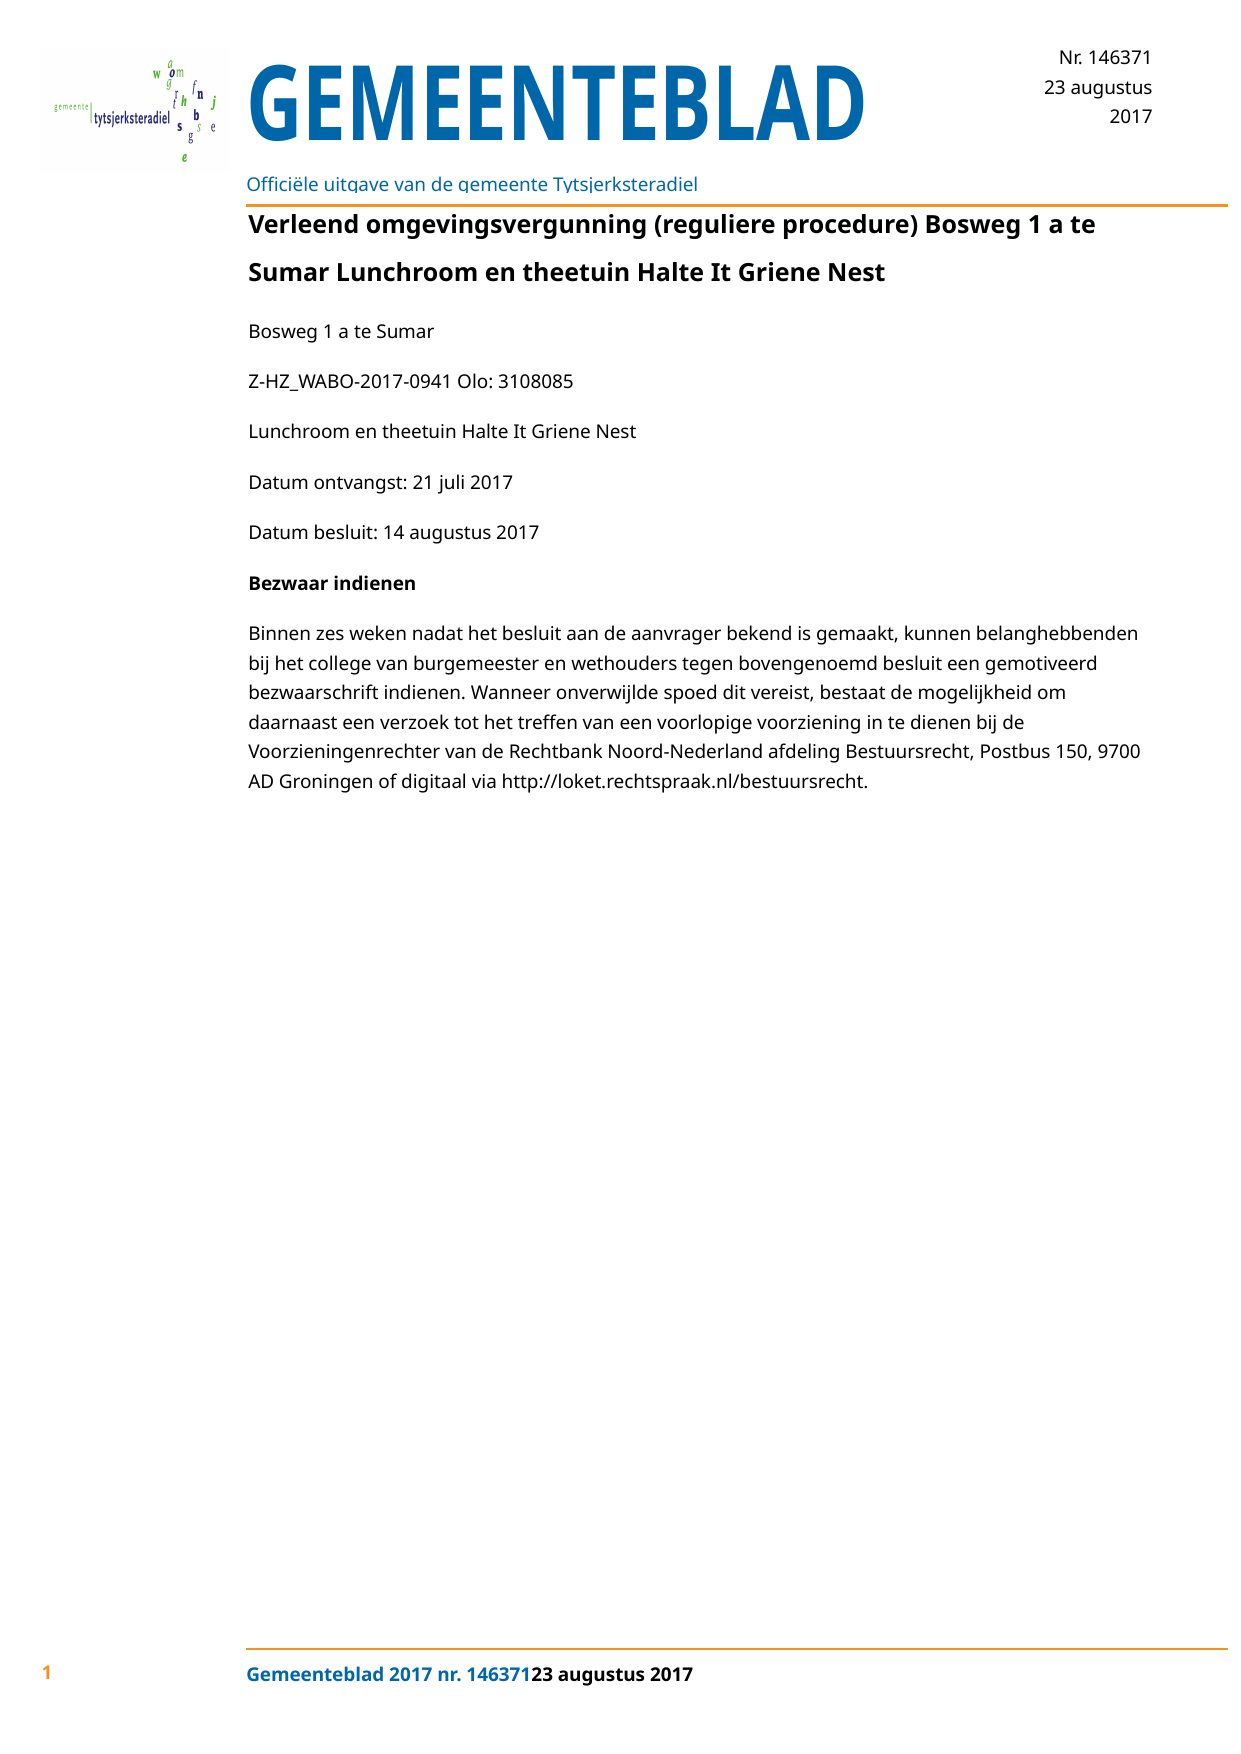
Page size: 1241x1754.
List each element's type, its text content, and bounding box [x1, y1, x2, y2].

text Datum besluit: 14 augustus 2017 [248, 519, 1152, 545]
text Datum ontvangst: 21 juli 2017 [248, 469, 1152, 495]
picture [41, 47, 231, 172]
text Bosweg 1 a te Sumar [248, 318, 1152, 344]
text Verleend omgevingsvergunning (reguliere procedure) Bosweg 1 a te Sumar Lunchroom en theetuin Halte It Griene Nest [248, 207, 1152, 288]
text Binnen zes weken nadat het besluit aan de aanvrager bekend is gemaakt, kunnen belanghebbenden bij het college van burgemeester en wethouders tegen bovengenoemd besluit een gemotiveerd bezwaarschrift indienen. Wanneer onverwijlde spoed dit vereist, bestaat de mogelijkheid om daarnaast een verzoek tot het treffen van een voorlopige voorziening in te dienen bij de Voorzieningenrechter van de Rechtbank Noord-Nederland afdeling Bestuursrecht, Postbus 150, 9700 AD Groningen of digitaal via http://loket.rechtspraak.nl/bestuursrecht. [248, 620, 1152, 794]
text Z-HZ_WABO-2017-0941 Olo: 3108085 [248, 368, 1152, 394]
text Lunchroom en theetuin Halte It Griene Nest [248, 419, 1152, 444]
text Bezwaar indienen [248, 570, 1152, 596]
